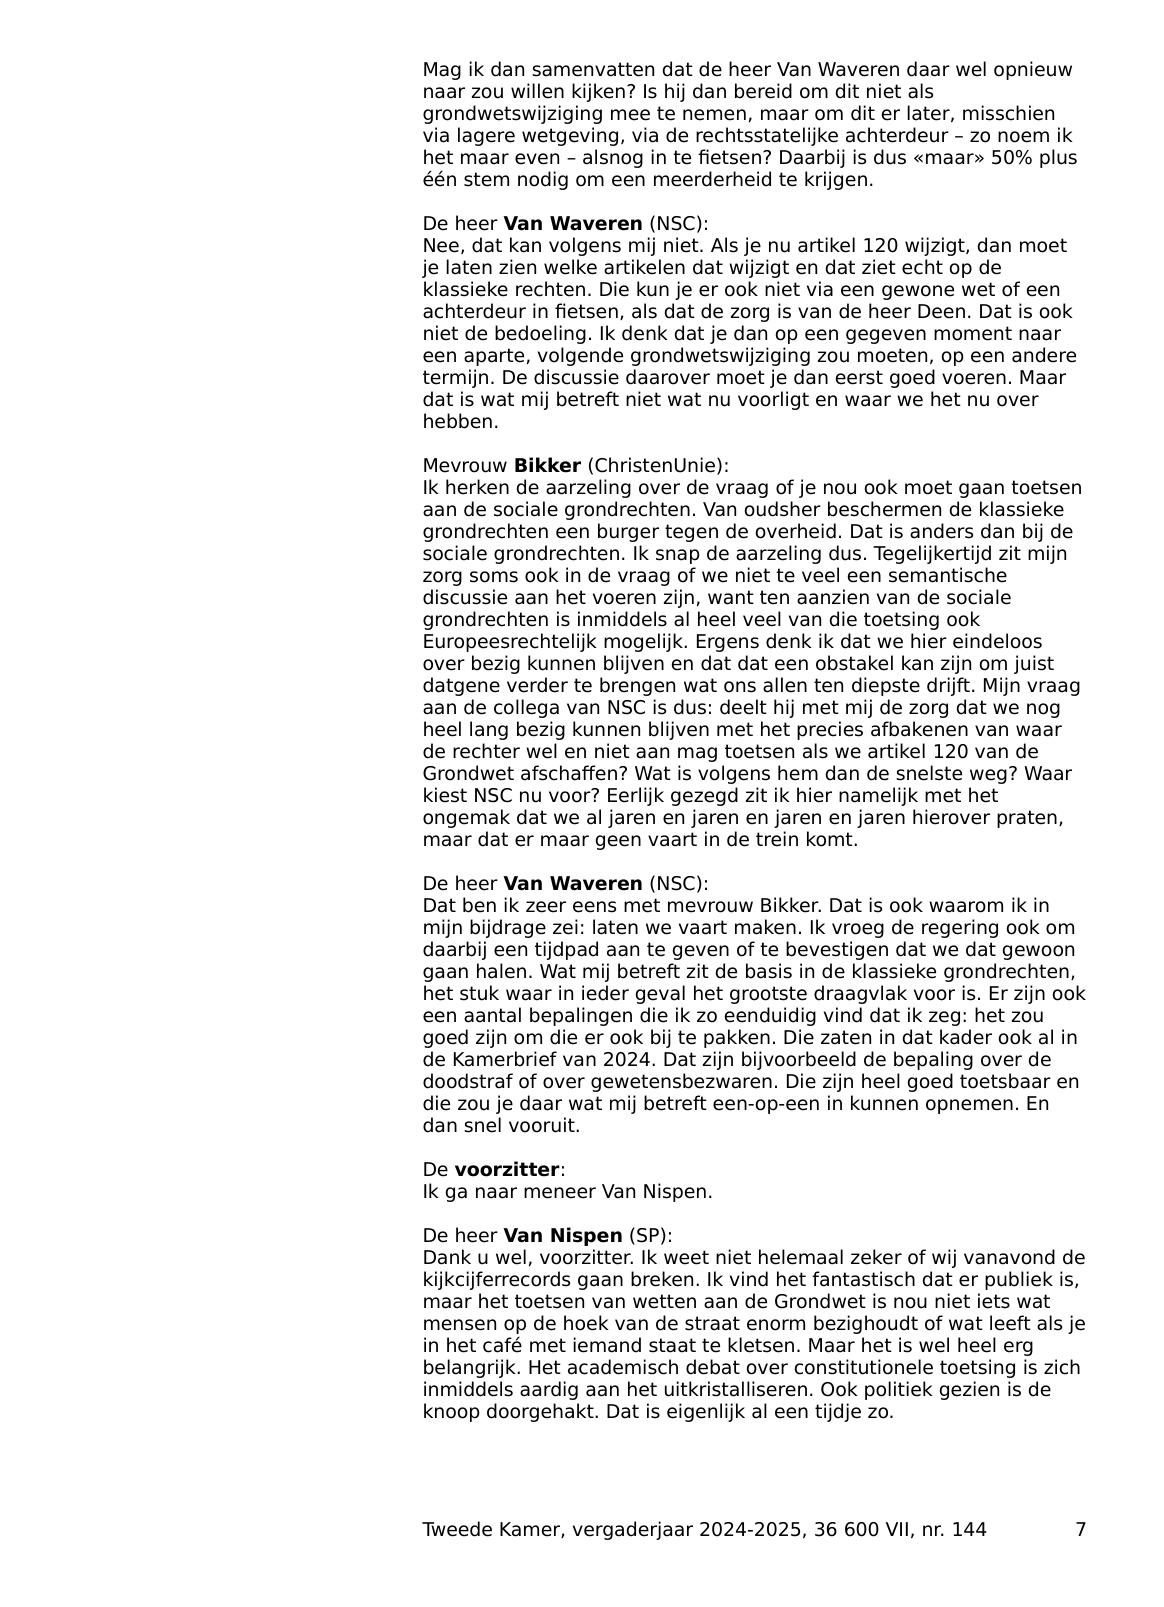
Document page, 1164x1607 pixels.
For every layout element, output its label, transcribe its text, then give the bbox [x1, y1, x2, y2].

text Nee, dat kan volgens mij niet. Als je nu artikel 120 wijzigt, dan moet je laten zien welke artikelen dat wijzigt en dat ziet echt op de klassieke rechten. Die kun je er ook niet via een gewone wet of een achterdeur in fietsen, als dat de zorg is van de heer Deen. Dat is ook niet de bedoeling. Ik denk dat je dan op een gegeven moment naar een aparte, volgende grondwetswijziging zou moeten, op een andere termijn. De discussie daarover moet je dan eerst goed voeren. Maar dat is wat mij betreft niet wat nu voorligt en waar we het nu over hebben. [422, 235, 1087, 433]
text De voorzitter: [422, 1159, 1087, 1181]
text De heer Van Waveren (NSC): [422, 213, 1087, 235]
text Mag ik dan samenvatten dat de heer Van Waveren daar wel opnieuw naar zou willen kijken? Is hij dan bereid om dit niet als grondwetswijziging mee te nemen, maar om dit er later, misschien via lagere wetgeving, via de rechtsstatelijke achterdeur – zo noem ik het maar even – alsnog in te fietsen? Daarbij is dus «maar» 50% plus één stem nodig om een meerderheid te krijgen. [422, 59, 1087, 191]
text Dat ben ik zeer eens met mevrouw Bikker. Dat is ook waarom ik in mijn bijdrage zei: laten we vaart maken. Ik vroeg de regering ook om daarbij een tijdpad aan te geven of te bevestigen dat we dat gewoon gaan halen. Wat mij betreft zit de basis in de klassieke grondrechten, het stuk waar in ieder geval het grootste draagvlak voor is. Er zijn ook een aantal bepalingen die ik zo eenduidig vind dat ik zeg: het zou goed zijn om die er ook bij te pakken. Die zaten in dat kader ook al in de Kamerbrief van 2024. Dat zijn bijvoorbeeld de bepaling over de doodstraf of over gewetensbezwaren. Die zijn heel goed toetsbaar en die zou je daar wat mij betreft een-op-een in kunnen opnemen. En dan snel vooruit. [422, 895, 1087, 1137]
text Mevrouw Bikker (ChristenUnie): [422, 455, 1087, 477]
text Dank u wel, voorzitter. Ik weet niet helemaal zeker of wij vanavond de kijkcijferrecords gaan breken. Ik vind het fantastisch dat er publiek is, maar het toetsen van wetten aan de Grondwet is nou niet iets wat mensen op de hoek van de straat enorm bezighoudt of wat leeft als je in het café met iemand staat te kletsen. Maar het is wel heel erg belangrijk. Het academisch debat over constitutionele toetsing is zich inmiddels aardig aan het uitkristalliseren. Ook politiek gezien is de knoop doorgehakt. Dat is eigenlijk al een tijdje zo. [422, 1247, 1087, 1423]
text De heer Van Nispen (SP): [422, 1225, 1087, 1247]
text De heer Van Waveren (NSC): [422, 873, 1087, 895]
text Ik ga naar meneer Van Nispen. [422, 1181, 1087, 1203]
text Ik herken de aarzeling over de vraag of je nou ook moet gaan toetsen aan de sociale grondrechten. Van oudsher beschermen de klassieke grondrechten een burger tegen de overheid. Dat is anders dan bij de sociale grondrechten. Ik snap de aarzeling dus. Tegelijkertijd zit mijn zorg soms ook in de vraag of we niet te veel een semantische discussie aan het voeren zijn, want ten aanzien van de sociale grondrechten is inmiddels al heel veel van die toetsing ook Europeesrechtelijk mogelijk. Ergens denk ik dat we hier eindeloos over bezig kunnen blijven en dat dat een obstakel kan zijn om juist datgene verder te brengen wat ons allen ten diepste drijft. Mijn vraag aan de collega van NSC is dus: deelt hij met mij de zorg dat we nog heel lang bezig kunnen blijven met het precies afbakenen van waar de rechter wel en niet aan mag toetsen als we artikel 120 van de Grondwet afschaffen? Wat is volgens hem dan de snelste weg? Waar kiest NSC nu voor? Eerlijk gezegd zit ik hier namelijk met het ongemak dat we al jaren en jaren en jaren en jaren hierover praten, maar dat er maar geen vaart in de trein komt. [422, 477, 1087, 851]
